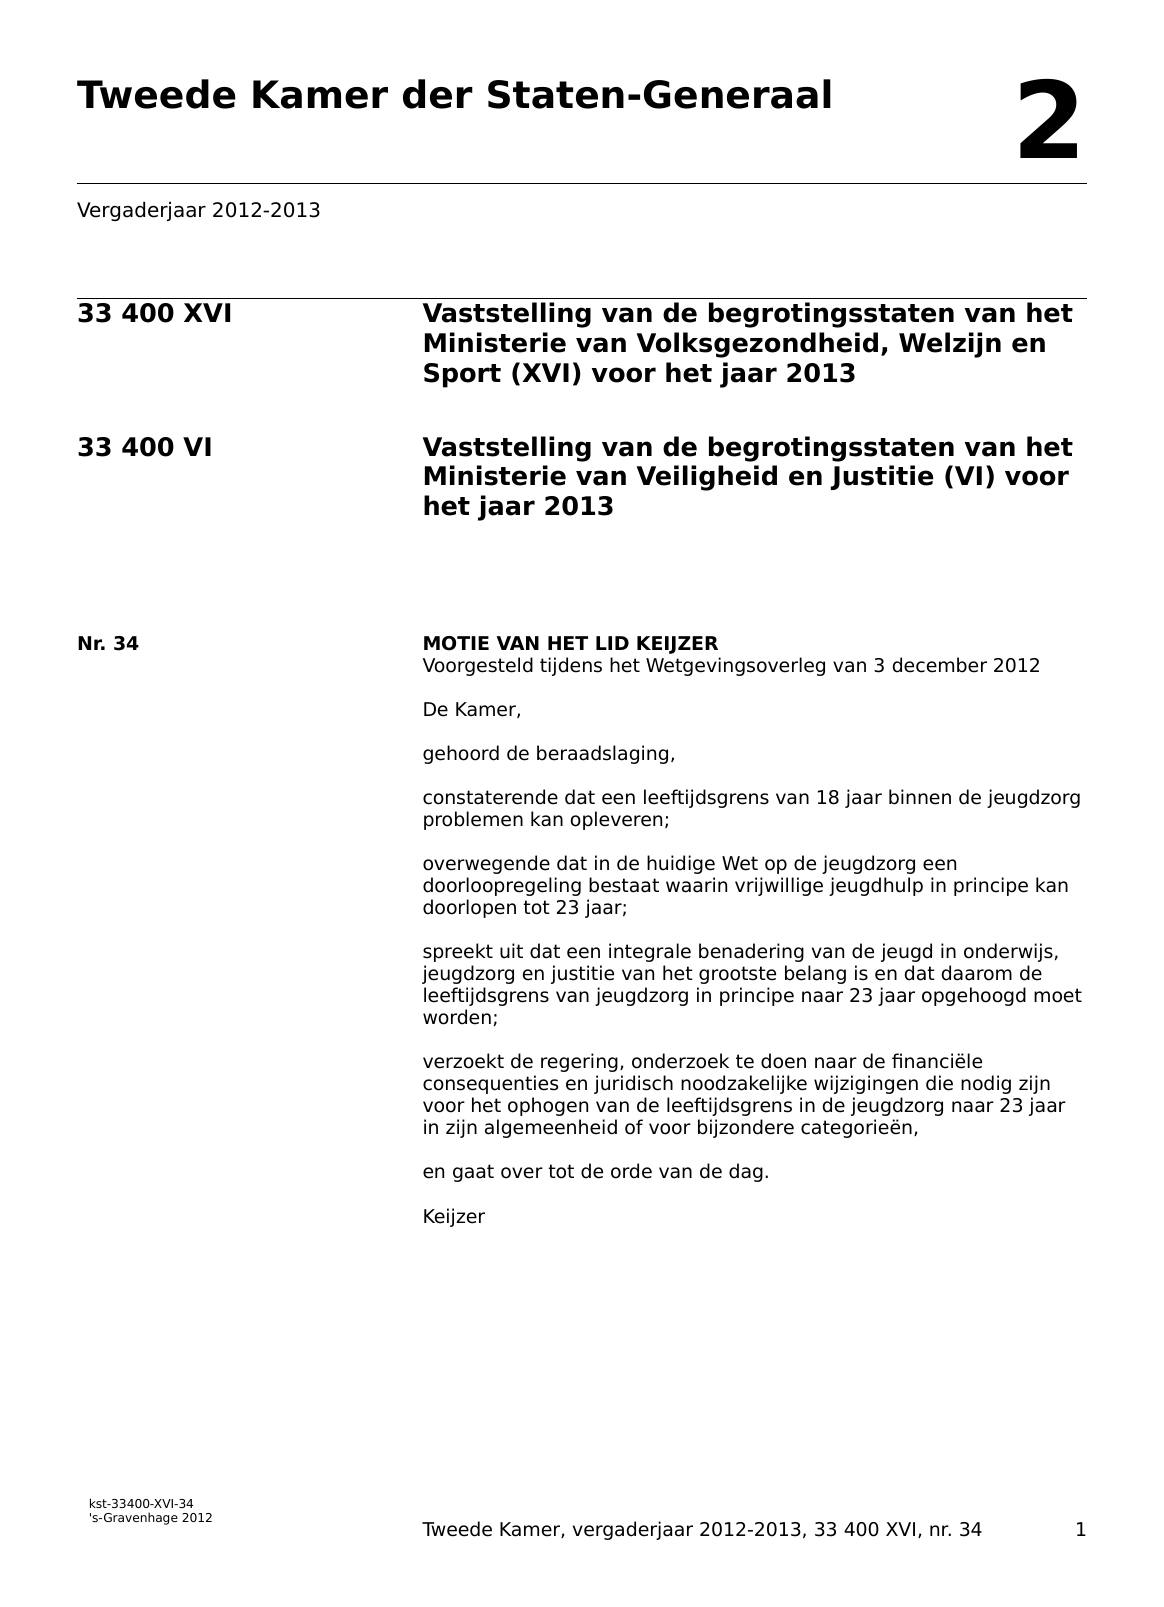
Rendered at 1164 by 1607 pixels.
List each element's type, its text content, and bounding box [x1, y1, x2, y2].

table_cell Vergaderjaar 2012-2013 [77, 184, 1087, 298]
text spreekt uit dat een integrale benadering van de jeugd in onderwijs, jeugdzorg en justitie van het grootste belang is en dat daarom de leeftijdsgrens van jeugdzorg in principe naar 23 jaar opgehoogd moet worden; [422, 941, 1087, 1029]
text kst-33400-XVI-34 [88, 1497, 323, 1511]
text verzoekt de regering, onderzoek te doen naar de financiële consequenties en juridisch noodzakelijke wijzigingen die nodig zijn voor het ophogen van de leeftijdsgrens in de jeugdzorg naar 23 jaar in zijn algemeenheid of voor bijzondere categorieën, [422, 1051, 1087, 1139]
text gehoord de beraadslaging, [422, 743, 1087, 765]
text De Kamer, [422, 699, 1087, 721]
text en gaat over tot de orde van de dag. [422, 1161, 1087, 1183]
subtitle 33 400 VI Vaststelling van de begrotingsstaten van het Ministerie van Veiligheid en Justitie (VI) voor het jaar 2013 [77, 432, 1087, 521]
table_header 2 [886, 59, 1087, 183]
text overwegende dat in de huidige Wet op de jeugdzorg een doorloopregeling bestaat waarin vrijwillige jeugdhulp in principe kan doorlopen tot 23 jaar; [422, 853, 1087, 919]
subtitle 33 400 XVI Vaststelling van de begrotingsstaten van het Ministerie van Volksgezondheid, Welzijn en Sport (XVI) voor het jaar 2013 [77, 299, 1087, 388]
text constaterende dat een leeftijdsgrens van 18 jaar binnen de jeugdzorg problemen kan opleveren; [422, 787, 1087, 831]
text Voorgesteld tijdens het Wetgevingsoverleg van 3 december 2012 [422, 654, 1087, 676]
subtitle Nr. 34 MOTIE VAN HET LID KEIJZER [77, 632, 1087, 654]
text 's-Gravenhage 2012 [88, 1511, 323, 1525]
table_header Tweede Kamer der Staten-Generaal [77, 59, 886, 183]
text Keijzer [422, 1206, 1087, 1228]
